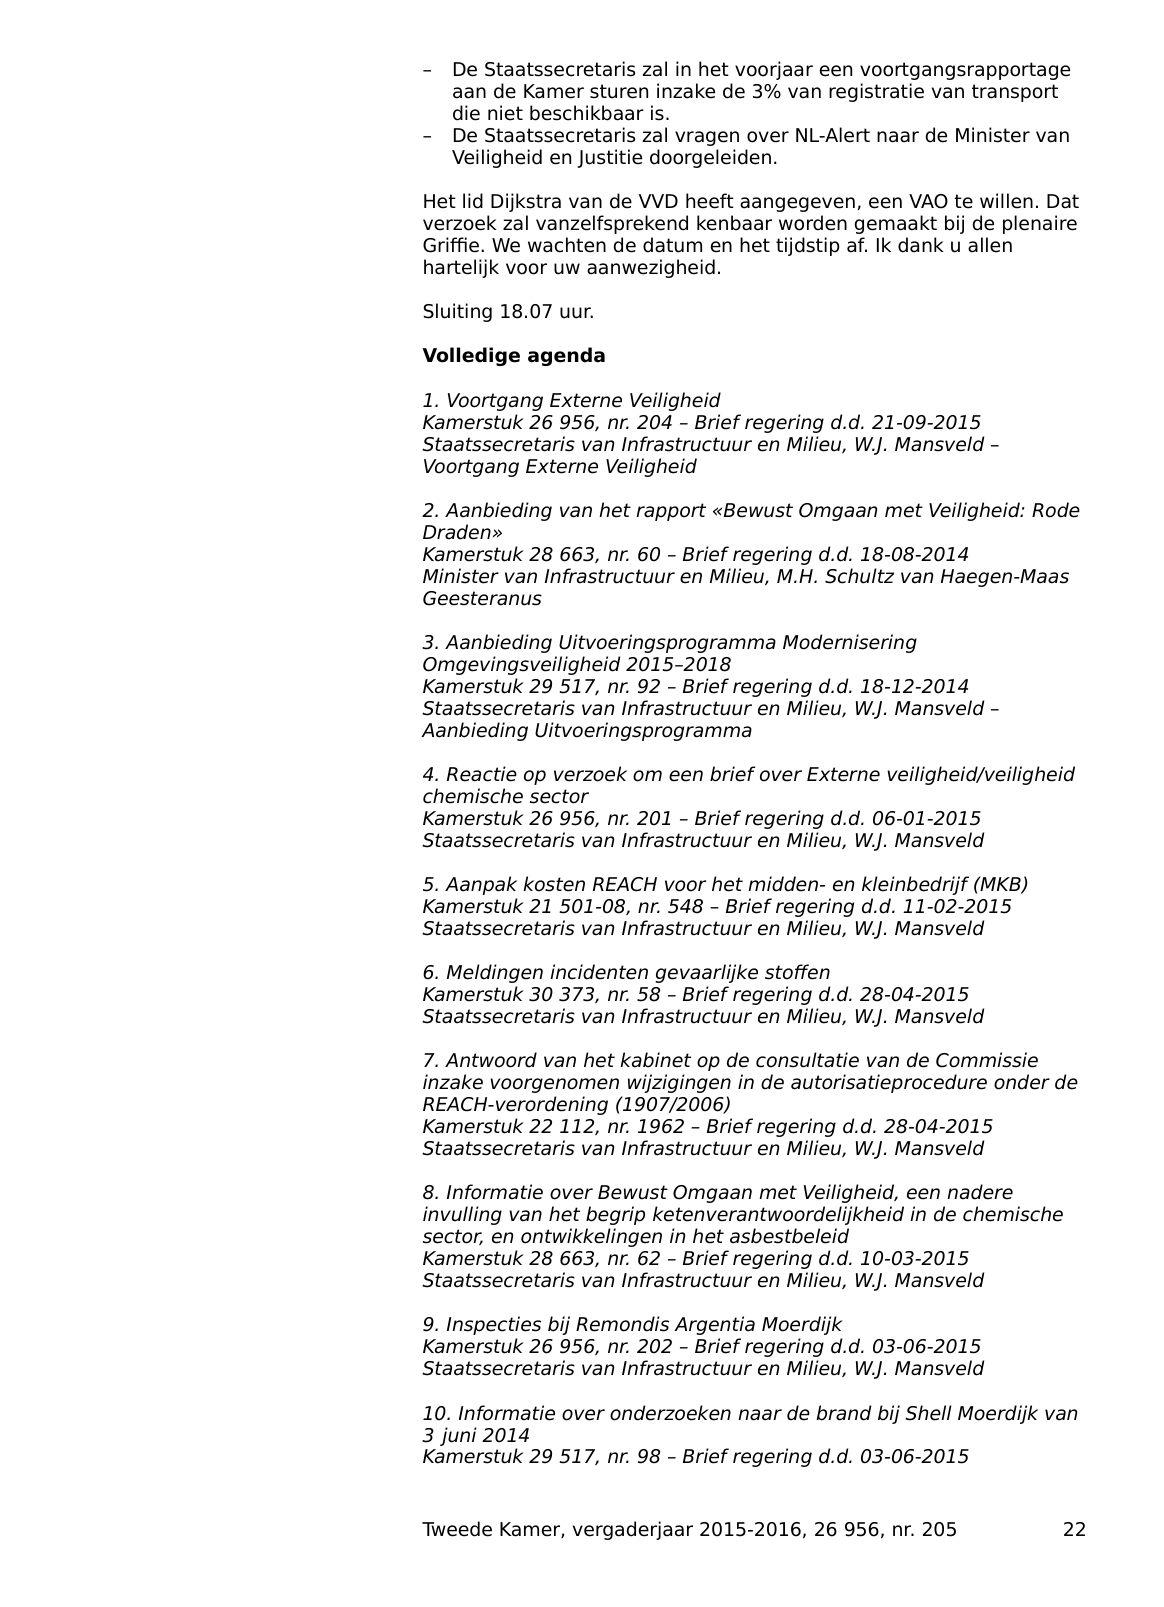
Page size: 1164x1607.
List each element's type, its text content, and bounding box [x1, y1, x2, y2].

text Staatssecretaris van Infrastructuur en Milieu, W.J. Mansveld [422, 830, 1087, 852]
text Kamerstuk 30 373, nr. 58 – Brief regering d.d. 28-04-2015 [422, 984, 1087, 1006]
text 6. Meldingen incidenten gevaarlijke stoffen [422, 962, 1087, 984]
text 3. Aanbieding Uitvoeringsprogramma Modernisering Omgevingsveiligheid 2015–2018 [422, 632, 1087, 676]
text 9. Inspecties bij Remondis Argentia Moerdijk [422, 1314, 1087, 1336]
text 10. Informatie over onderzoeken naar de brand bij Shell Moerdijk van 3 juni 2014 [422, 1402, 1087, 1446]
text Kamerstuk 29 517, nr. 98 – Brief regering d.d. 03-06-2015 [422, 1446, 1087, 1468]
text Staatssecretaris van Infrastructuur en Milieu, W.J. Mansveld [422, 1270, 1087, 1292]
text Kamerstuk 26 956, nr. 201 – Brief regering d.d. 06-01-2015 [422, 808, 1087, 830]
text Het lid Dijkstra van de VVD heeft aangegeven, een VAO te willen. Dat verzoek zal vanzelfsprekend kenbaar worden gemaakt bij de plenaire Griffie. We wachten de datum en het tijdstip af. Ik dank u allen hartelijk voor uw aanwezigheid. [422, 191, 1087, 279]
text Staatssecretaris van Infrastructuur en Milieu, W.J. Mansveld – Voortgang Externe Veiligheid [422, 433, 1087, 477]
text Kamerstuk 21 501-08, nr. 548 – Brief regering d.d. 11-02-2015 [422, 896, 1087, 918]
text Kamerstuk 26 956, nr. 204 – Brief regering d.d. 21-09-2015 [422, 412, 1087, 433]
text Staatssecretaris van Infrastructuur en Milieu, W.J. Mansveld – Aanbieding Uitvoeringsprogramma [422, 698, 1087, 742]
subtitle Volledige agenda [422, 345, 1087, 367]
text Staatssecretaris van Infrastructuur en Milieu, W.J. Mansveld [422, 1006, 1087, 1028]
text Kamerstuk 28 663, nr. 62 – Brief regering d.d. 10-03-2015 [422, 1248, 1087, 1270]
text Kamerstuk 22 112, nr. 1962 – Brief regering d.d. 28-04-2015 [422, 1116, 1087, 1138]
text Staatssecretaris van Infrastructuur en Milieu, W.J. Mansveld [422, 1138, 1087, 1160]
text Kamerstuk 26 956, nr. 202 – Brief regering d.d. 03-06-2015 [422, 1336, 1087, 1358]
text Kamerstuk 29 517, nr. 92 – Brief regering d.d. 18-12-2014 [422, 676, 1087, 698]
text 5. Aanpak kosten REACH voor het midden- en kleinbedrijf (MKB) [422, 874, 1087, 896]
text – De Staatssecretaris zal vragen over NL-Alert naar de Minister van Veiligheid en Justitie doorgeleiden. [422, 125, 1087, 169]
text – De Staatssecretaris zal in het voorjaar een voortgangsrapportage aan de Kamer sturen inzake de 3% van registratie van transport die niet beschikbaar is. [422, 59, 1087, 125]
text Staatssecretaris van Infrastructuur en Milieu, W.J. Mansveld [422, 918, 1087, 940]
text Minister van Infrastructuur en Milieu, M.H. Schultz van Haegen-Maas Geesteranus [422, 566, 1087, 609]
text 4. Reactie op verzoek om een brief over Externe veiligheid/veiligheid chemische sector [422, 764, 1087, 808]
text Sluiting 18.07 uur. [422, 301, 1087, 323]
text 1. Voortgang Externe Veiligheid [422, 389, 1087, 412]
text Staatssecretaris van Infrastructuur en Milieu, W.J. Mansveld [422, 1358, 1087, 1380]
text Kamerstuk 28 663, nr. 60 – Brief regering d.d. 18-08-2014 [422, 544, 1087, 566]
text 7. Antwoord van het kabinet op de consultatie van de Commissie inzake voorgenomen wijzigingen in de autorisatieprocedure onder de REACH-verordening (1907/2006) [422, 1050, 1087, 1116]
text 2. Aanbieding van het rapport «Bewust Omgaan met Veiligheid: Rode Draden» [422, 500, 1087, 544]
text 8. Informatie over Bewust Omgaan met Veiligheid, een nadere invulling van het begrip ketenverantwoordelijkheid in de chemische sector, en ontwikkelingen in het asbestbeleid [422, 1182, 1087, 1248]
